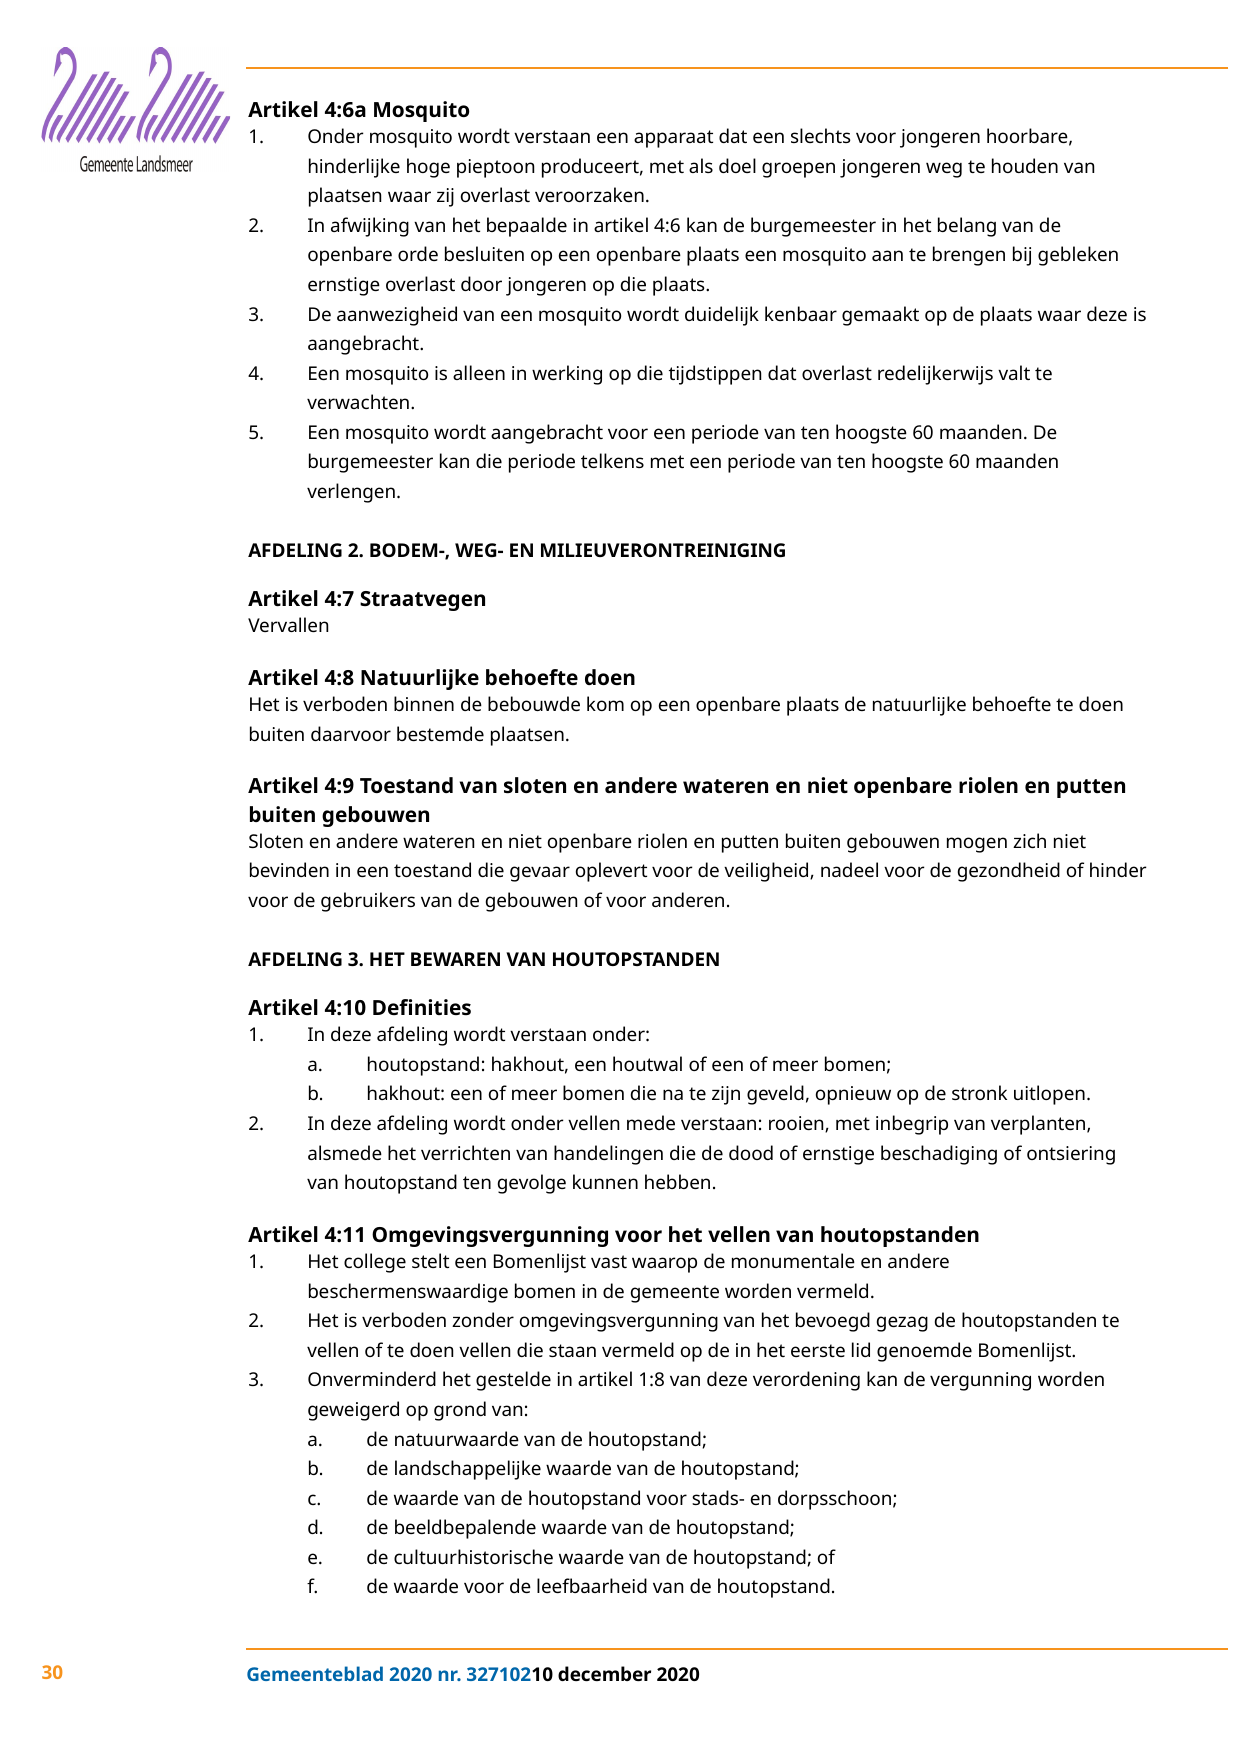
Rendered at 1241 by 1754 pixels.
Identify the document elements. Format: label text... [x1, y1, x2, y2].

list de landschappelijke waarde van de houtopstand; [307, 1455, 1152, 1481]
text AFDELING 2. BODEM-, WEG- EN MILIEUVERONTREINIGING [248, 537, 1152, 563]
text Artikel 4:10 Definities [248, 993, 1152, 1021]
list In deze afdeling wordt verstaan onder: [248, 1021, 1152, 1047]
list Onverminderd het gestelde in artikel 1:8 van deze verordening kan de vergunning worden geweigerd op grond van: [248, 1367, 1152, 1422]
list houtopstand: hakhout, een houtwal of een of meer bomen; [307, 1051, 1152, 1077]
list de waarde voor de leefbaarheid van de houtopstand. [307, 1574, 1152, 1599]
list In deze afdeling wordt onder vellen mede verstaan: rooien, met inbegrip van verplanten, alsmede het verrichten van handelingen die de dood of ernstige beschadiging of ontsiering van houtopstand ten gevolge kunnen hebben. [248, 1110, 1152, 1195]
picture [41, 47, 231, 172]
list In afwijking van het bepaalde in artikel 4:6 kan de burgemeester in het belang van de openbare orde besluiten op een openbare plaats een mosquito aan te brengen bij gebleken ernstige overlast door jongeren op die plaats. [248, 212, 1152, 297]
text Vervallen [248, 612, 1152, 638]
text Het is verboden binnen de bebouwde kom op een openbare plaats de natuurlijke behoefte te doen buiten daarvoor bestemde plaatsen. [248, 691, 1152, 747]
list Het college stelt een Bomenlijst vast waarop de monumentale en andere beschermenswaardige bomen in de gemeente worden vermeld. [248, 1248, 1152, 1303]
list Het is verboden zonder omgevingsvergunning van het bevoegd gezag de houtopstanden te vellen of te doen vellen die staan vermeld op de in het eerste lid genoemde Bomenlijst. [248, 1307, 1152, 1363]
text Artikel 4:7 Straatvegen [248, 584, 1152, 612]
text Artikel 4:8 Natuurlijke behoefte doen [248, 663, 1152, 691]
text AFDELING 3. HET BEWAREN VAN HOUTOPSTANDEN [248, 946, 1152, 972]
list de cultuurhistorische waarde van de houtopstand; of [307, 1544, 1152, 1570]
list De aanwezigheid van een mosquito wordt duidelijk kenbaar gemaakt op de plaats waar deze is aangebracht. [248, 301, 1152, 356]
list de natuurwaarde van de houtopstand; [307, 1426, 1152, 1451]
text Artikel 4:9 Toestand van sloten en andere wateren en niet openbare riolen en putten buiten gebouwen [248, 771, 1152, 828]
list Een mosquito is alleen in werking op die tijdstippen dat overlast redelijkerwijs valt te verwachten. [248, 360, 1152, 415]
text Artikel 4:11 Omgevingsvergunning voor het vellen van houtopstanden [248, 1220, 1152, 1248]
list de waarde van de houtopstand voor stads- en dorpsschoon; [307, 1485, 1152, 1511]
list Onder mosquito wordt verstaan een apparaat dat een slechts voor jongeren hoorbare, hinderlijke hoge pieptoon produceert, met als doel groepen jongeren weg te houden van plaatsen waar zij overlast veroorzaken. [248, 123, 1152, 208]
list hakhout: een of meer bomen die na te zijn geveld, opnieuw op de stronk uitlopen. [307, 1081, 1152, 1106]
text Sloten en andere wateren en niet openbare riolen en putten buiten gebouwen mogen zich niet bevinden in een toestand die gevaar oplevert voor de veiligheid, nadeel voor de gezondheid of hinder voor de gebruikers van de gebouwen of voor anderen. [248, 828, 1152, 913]
list Een mosquito wordt aangebracht voor een periode van ten hoogste 60 maanden. De burgemeester kan die periode telkens met een periode van ten hoogste 60 maanden verlengen. [248, 419, 1152, 504]
list de beeldbepalende waarde van de houtopstand; [307, 1514, 1152, 1540]
text Artikel 4:6a Mosquito [248, 95, 1152, 123]
